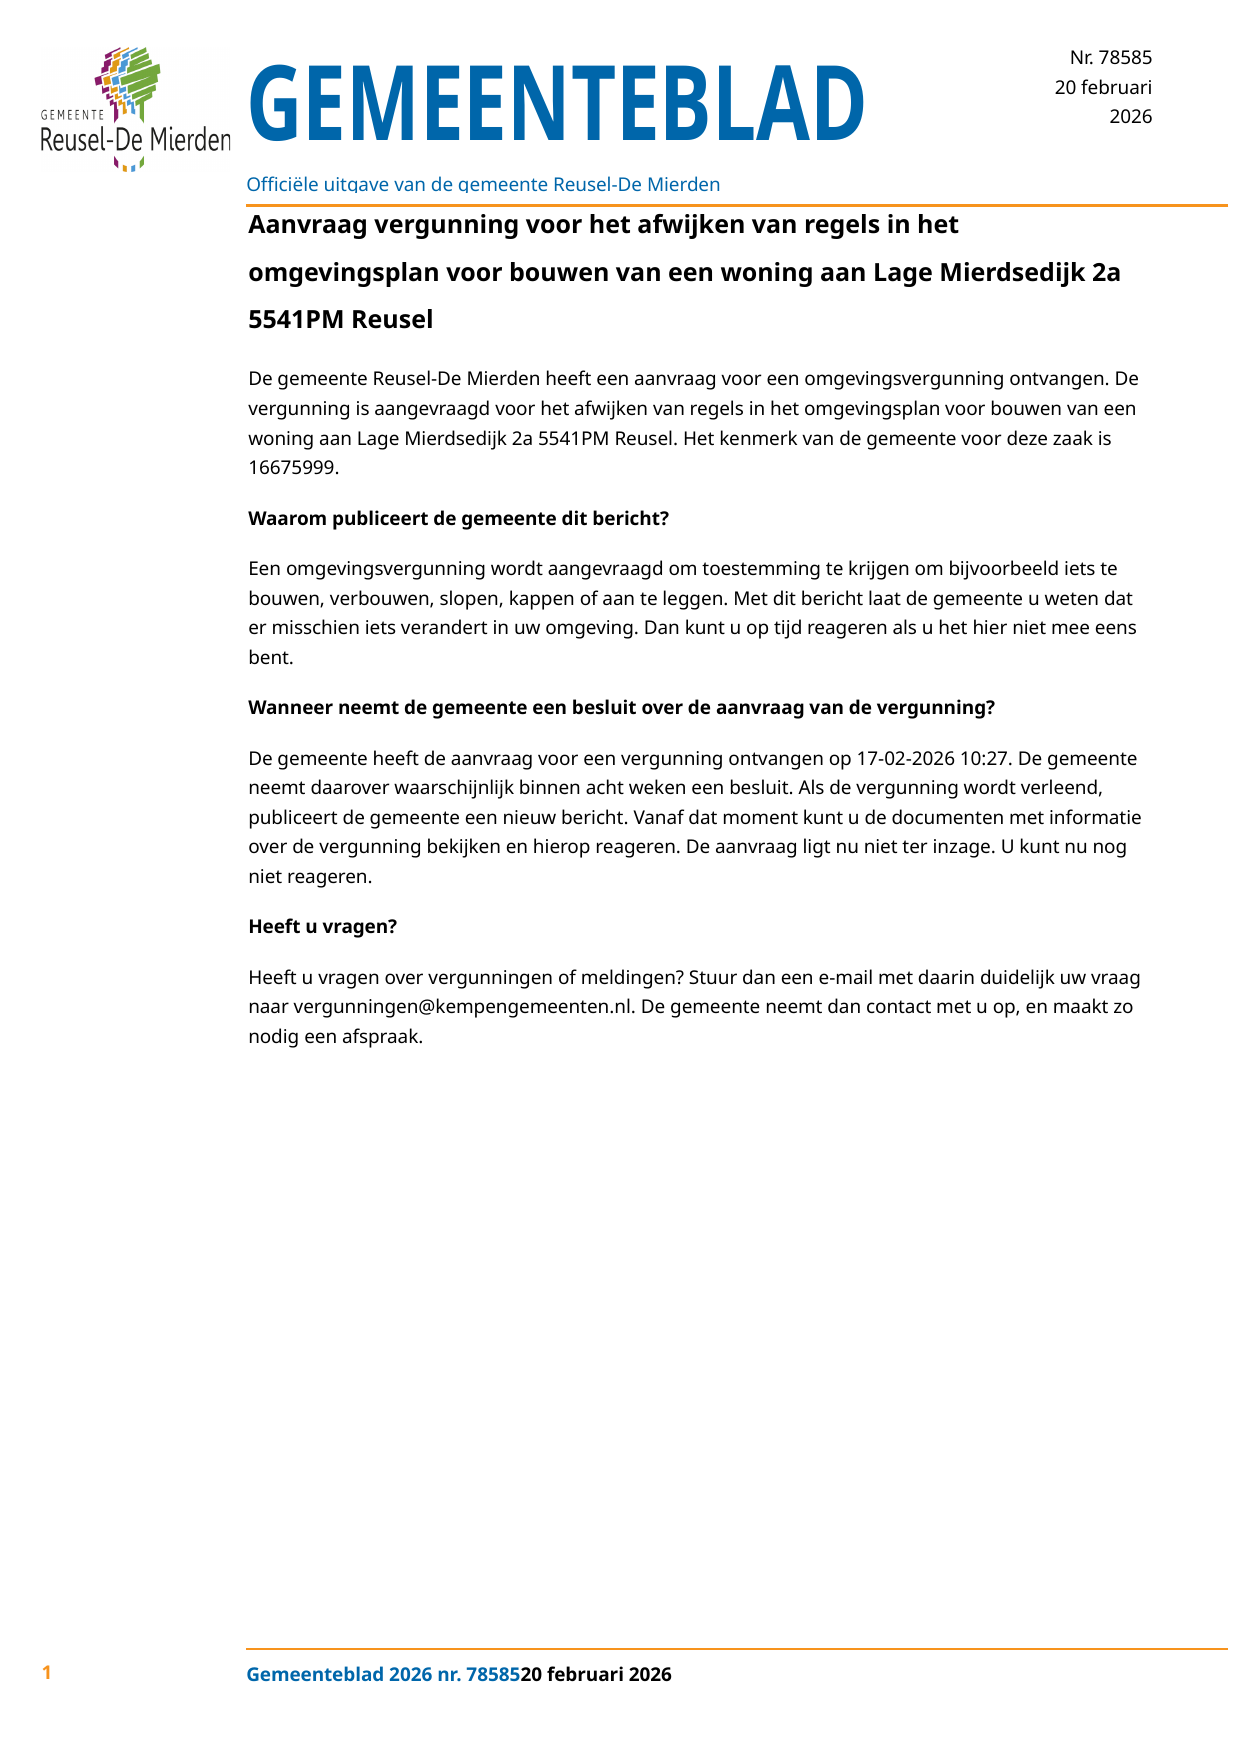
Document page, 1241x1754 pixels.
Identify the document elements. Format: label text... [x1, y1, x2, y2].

text Een omgevingsvergunning wordt aangevraagd om toestemming te krijgen om bijvoorbeeld iets te bouwen, verbouwen, slopen, kappen of aan te leggen. Met dit bericht laat de gemeente u weten dat er misschien iets verandert in uw omgeving. Dan kunt u op tijd reageren als u het hier niet mee eens bent. [248, 555, 1152, 669]
text Aanvraag vergunning voor het afwijken van regels in het omgevingsplan voor bouwen van een woning aan Lage Mierdsedijk 2a 5541PM Reusel [248, 207, 1152, 336]
text De gemeente heeft de aanvraag voor een vergunning ontvangen op 17-02-2026 10:27. De gemeente neemt daarover waarschijnlijk binnen acht weken een besluit. Als de vergunning wordt verleend, publiceert de gemeente een nieuw bericht. Vanaf dat moment kunt u de documenten met informatie over de vergunning bekijken en hierop reageren. De aanvraag ligt nu niet ter inzage. U kunt nu nog niet reageren. [248, 745, 1152, 889]
text Waarom publiceert de gemeente dit bericht? [248, 505, 1152, 530]
text Heeft u vragen over vergunningen of meldingen? Stuur dan een e-mail met daarin duidelijk uw vraag naar vergunningen@kempengemeenten.nl. De gemeente neemt dan contact met u op, en maakt zo nodig een afspraak. [248, 964, 1152, 1049]
text Wanneer neemt de gemeente een besluit over de aanvraag van de vergunning? [248, 694, 1152, 720]
picture [41, 47, 231, 172]
text Heeft u vragen? [248, 913, 1152, 939]
text De gemeente Reusel-De Mierden heeft een aanvraag voor een omgevingsvergunning ontvangen. De vergunning is aangevraagd voor het afwijken van regels in het omgevingsplan voor bouwen van een woning aan Lage Mierdsedijk 2a 5541PM Reusel. Het kenmerk van de gemeente voor deze zaak is 16675999. [248, 366, 1152, 480]
